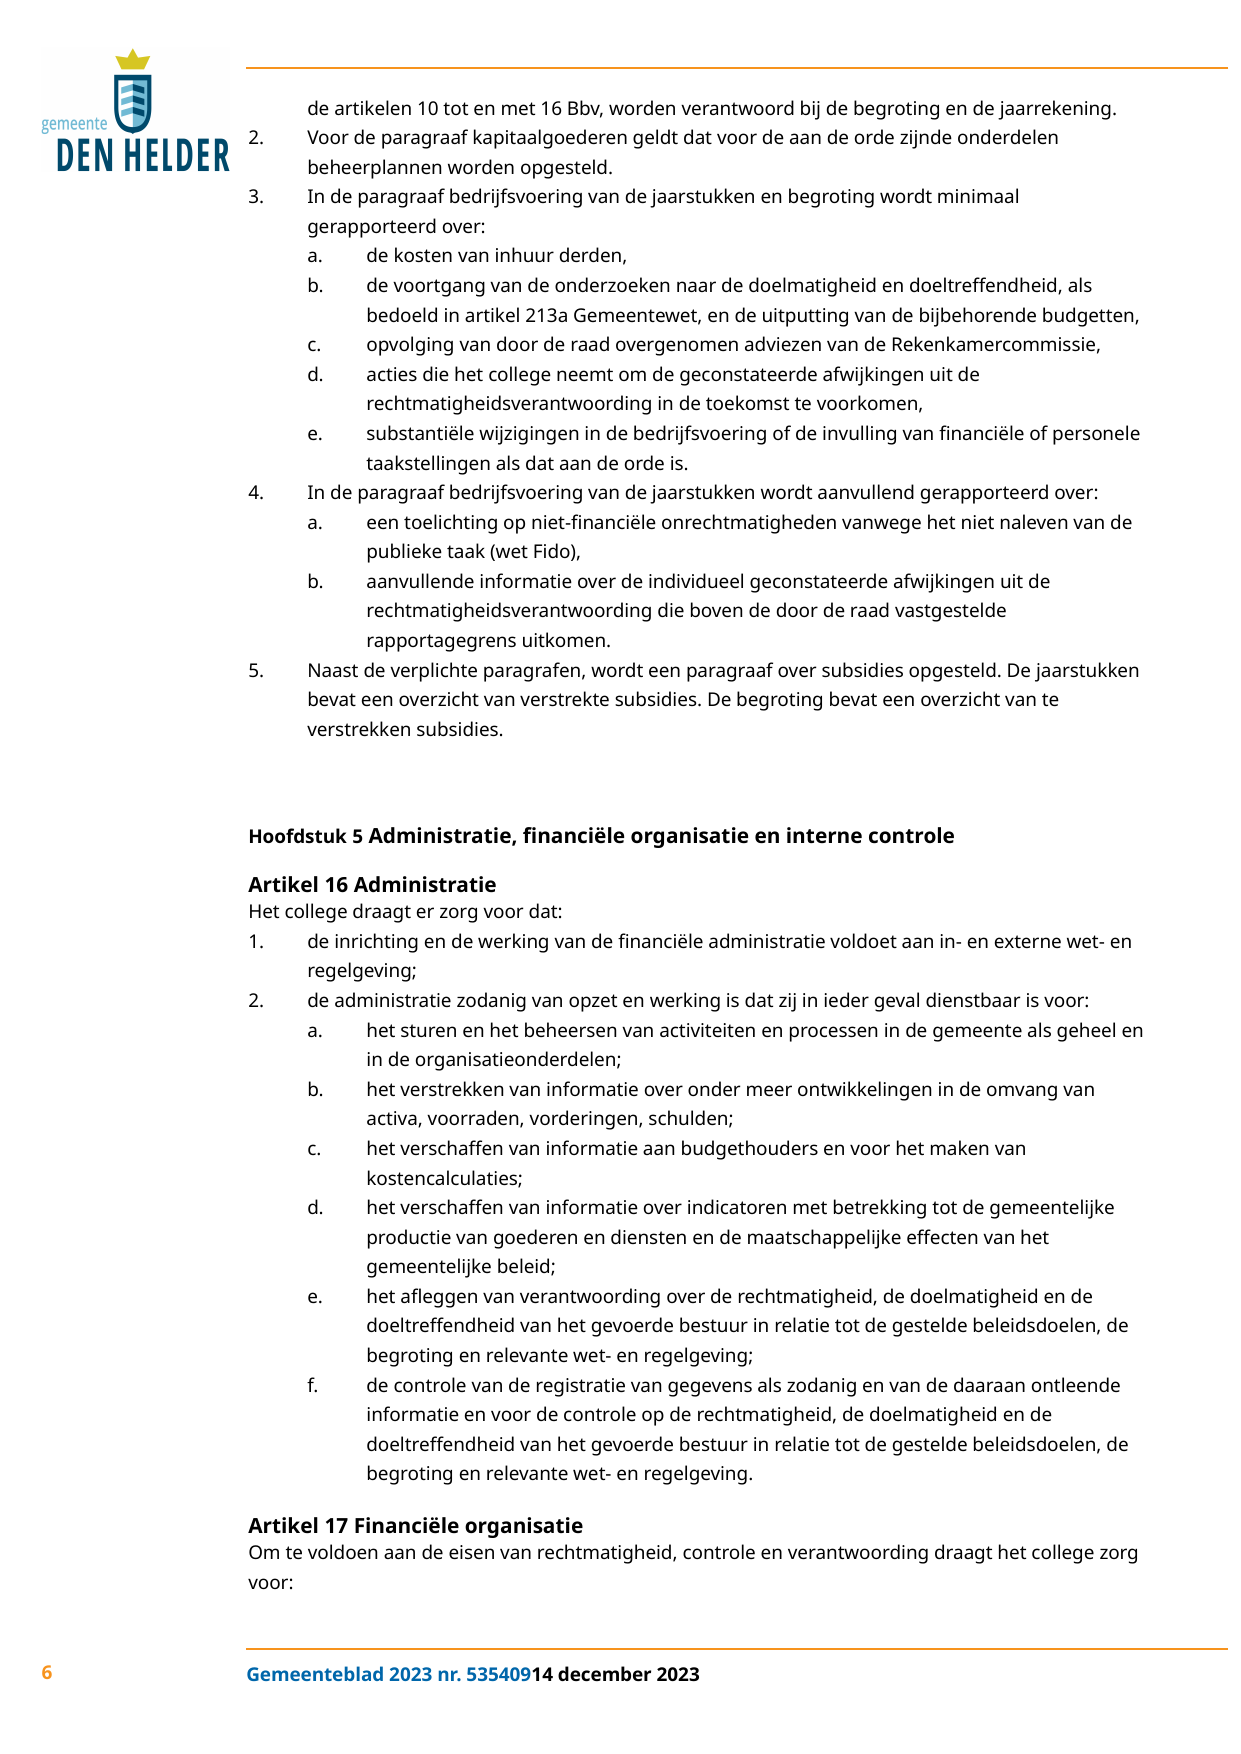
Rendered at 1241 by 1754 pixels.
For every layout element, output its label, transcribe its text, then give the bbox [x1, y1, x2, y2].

list de voortgang van de onderzoeken naar de doelmatigheid en doeltreffendheid, als bedoeld in artikel 213a Gemeentewet, en de uitputting van de bijbehorende budgetten, [307, 272, 1152, 328]
picture [100, 154, 106, 172]
picture [182, 144, 187, 165]
list substantiële wijzigingen in de bedrijfsvoering of de invulling van financiële of personele taakstellingen als dat aan de orde is. [307, 420, 1152, 476]
list het sturen en het beheersen van activiteiten en processen in de gemeente als geheel en in de organisatieonderdelen; [307, 1017, 1152, 1072]
picture [220, 160, 224, 172]
text Hoofdstuk 5 Administratie, financiële organisatie en interne controle [248, 821, 1152, 849]
picture [130, 157, 135, 172]
text Om te voldoen aan de eisen van rechtmatigheid, controle en verantwoording draagt het college zorg voor: [248, 1539, 1152, 1595]
list het verschaffen van informatie aan budgethouders en voor het maken van kostencalculaties; [307, 1135, 1152, 1191]
list de inrichting en de werking van de financiële administratie voldoet aan in- en externe wet- en regelgeving; [248, 928, 1152, 983]
text Het college draagt er zorg voor dat: [248, 898, 1152, 924]
list acties die het college neemt om de geconstateerde afwijkingen uit de rechtmatigheidsverantwoording in de toekomst te voorkomen, [307, 361, 1152, 416]
list Naast de verplichte paragrafen, wordt een paragraaf over subsidies opgesteld. De jaarstukken bevat een overzicht van verstrekte subsidies. De begroting bevat een overzicht van te verstrekken subsidies. [248, 657, 1152, 742]
list de controle van de registratie van gegevens als zodanig en van de daaraan ontleende informatie en voor de controle op de rechtmatigheid, de doelmatigheid en de doeltreffendheid van het gevoerde bestuur in relatie tot de gestelde beleidsdoelen, de begroting en relevante wet- en regelgeving. [307, 1372, 1152, 1486]
list de artikelen 10 tot en met 16 Bbv, worden verantwoord bij de begroting en de jaarrekening. [248, 95, 1152, 121]
list het afleggen van verantwoording over de rechtmatigheid, de doelmatigheid en de doeltreffendheid van het gevoerde bestuur in relatie tot de gestelde beleidsdoelen, de begroting en relevante wet- en regelgeving; [307, 1283, 1152, 1368]
picture [41, 47, 231, 172]
text Artikel 16 Administratie [248, 870, 1152, 898]
list In de paragraaf bedrijfsvoering van de jaarstukken wordt aanvullend gerapporteerd over: [248, 479, 1152, 505]
list opvolging van door de raad overgenomen adviezen van de Rekenkamercommissie, [307, 331, 1152, 357]
list een toelichting op niet-financiële onrechtmatigheden vanwege het niet naleven van de publieke taak (wet Fido), [307, 509, 1152, 564]
list Voor de paragraaf kapitaalgoederen geldt dat voor de aan de orde zijnde onderdelen beheerplannen worden opgesteld. [248, 124, 1152, 180]
list de kosten van inhuur derden, [307, 243, 1152, 268]
list aanvullende informatie over de individueel geconstateerde afwijkingen uit de rechtmatigheidsverantwoording die boven de door de raad vastgestelde rapportagegrens uitkomen. [307, 568, 1152, 653]
picture [63, 144, 68, 165]
text Artikel 17 Financiële organisatie [248, 1511, 1152, 1539]
list In de paragraaf bedrijfsvoering van de jaarstukken en begroting wordt minimaal gerapporteerd over: [248, 183, 1152, 239]
list het verschaffen van informatie over indicatoren met betrekking tot de gemeentelijke productie van goederen en diensten en de maatschappelijke effecten van het gemeentelijke beleid; [307, 1194, 1152, 1279]
list de administratie zodanig van opzet en werking is dat zij in ieder geval dienstbaar is voor: [248, 987, 1152, 1013]
list het verstrekken van informatie over onder meer ontwikkelingen in de omvang van activa, voorraden, vorderingen, schulden; [307, 1076, 1152, 1131]
